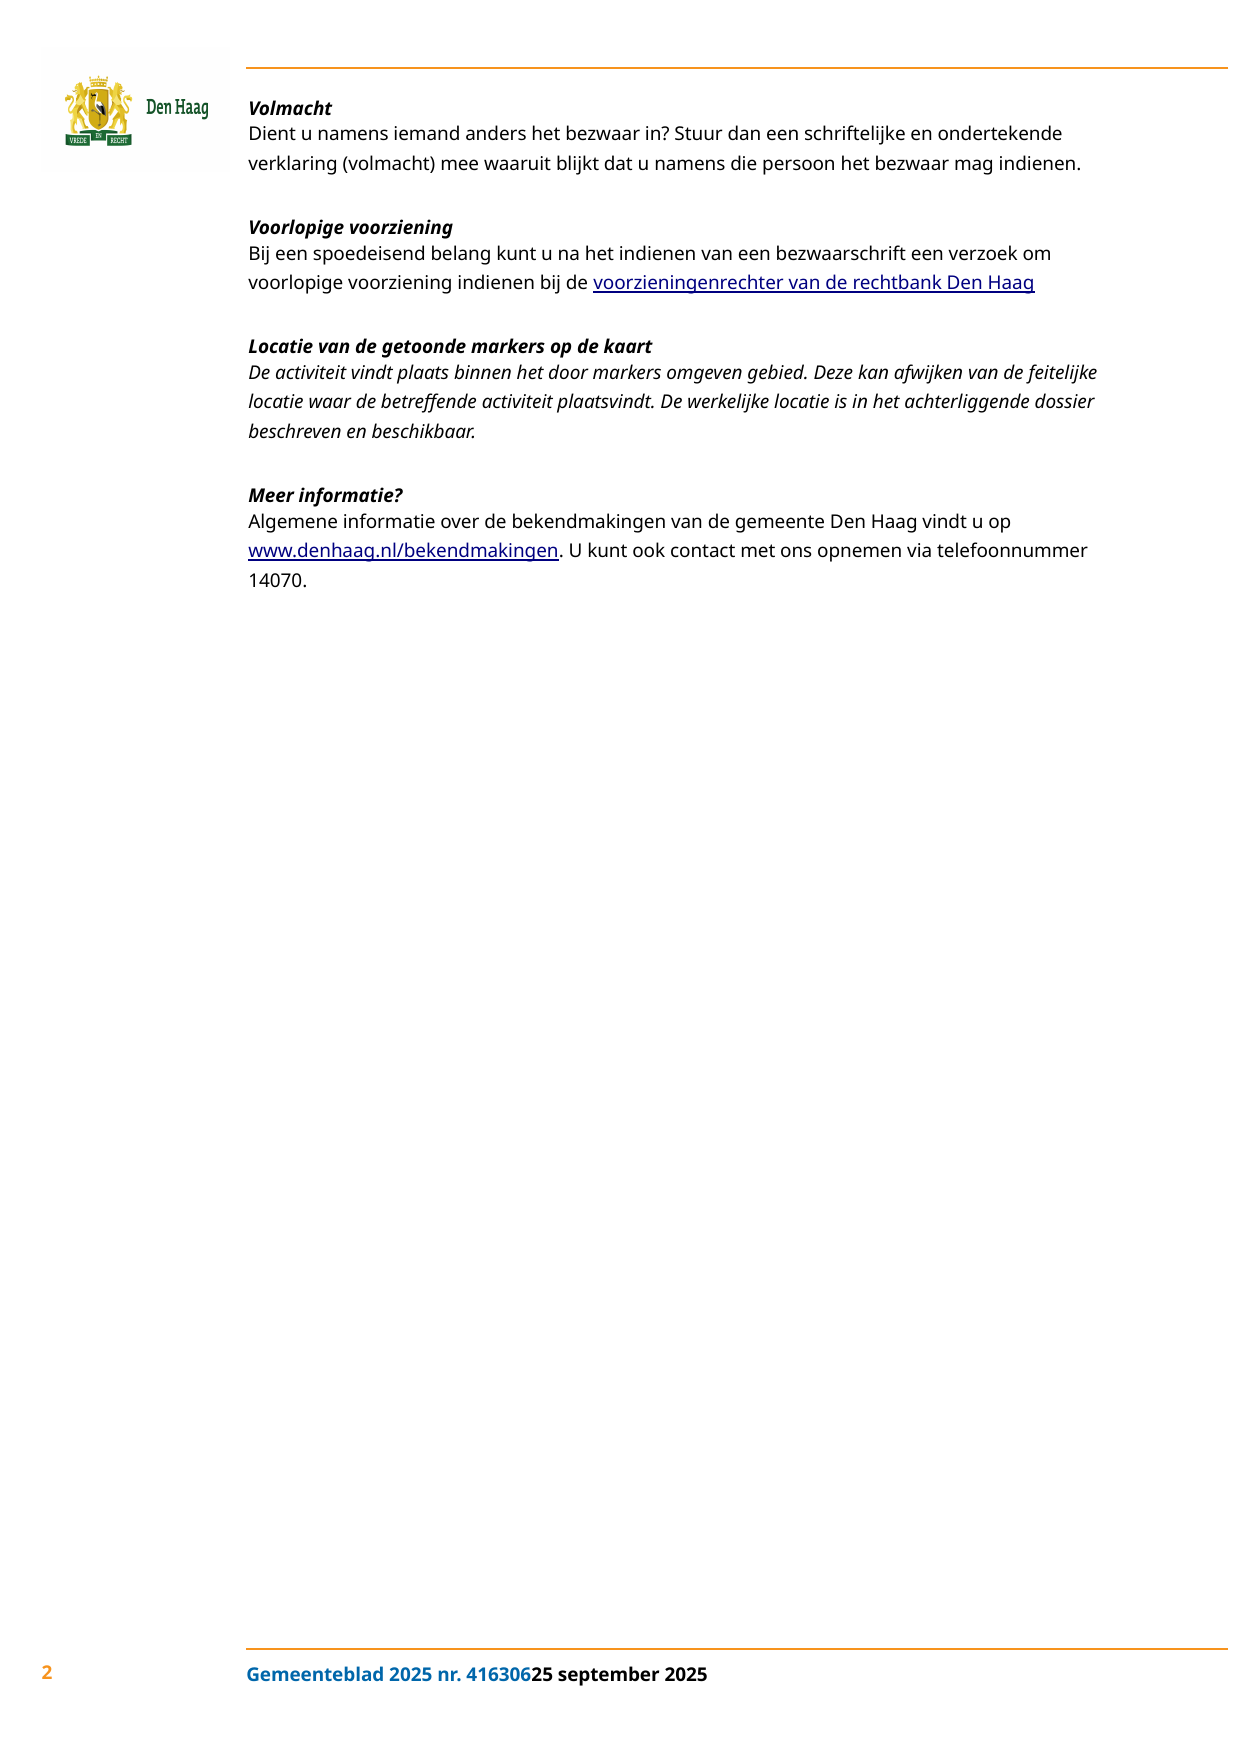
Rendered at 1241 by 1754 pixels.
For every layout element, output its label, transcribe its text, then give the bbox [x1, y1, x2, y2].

text Algemene informatie over de bekendmakingen van de gemeente Den Haag vindt u op www.denhaag.nl/bekendmakingen. U kunt ook contact met ons opnemen via telefoonnummer 14070. [248, 508, 1152, 593]
text Locatie van de getoonde markers op de kaart [248, 333, 1152, 359]
text Volmacht [248, 95, 1152, 121]
text Voorlopige voorziening [248, 214, 1152, 240]
text Bij een spoedeisend belang kunt u na het indienen van een bezwaarschrift een verzoek om voorlopige voorziening indienen bij de voorzieningenrechter van de rechtbank Den Haag [248, 240, 1152, 295]
text Dient u namens iemand anders het bezwaar in? Stuur dan een schriftelijke en ondertekende verklaring (volmacht) mee waaruit blijkt dat u namens die persoon het bezwaar mag indienen. [248, 121, 1152, 176]
text De activiteit vindt plaats binnen het door markers omgeven gebied. Deze kan afwijken van de feitelijke locatie waar de betreffende activiteit plaatsvindt. De werkelijke locatie is in het achterliggende dossier beschreven en beschikbaar. [248, 359, 1152, 444]
text Meer informatie? [248, 482, 1152, 508]
picture [41, 47, 231, 172]
